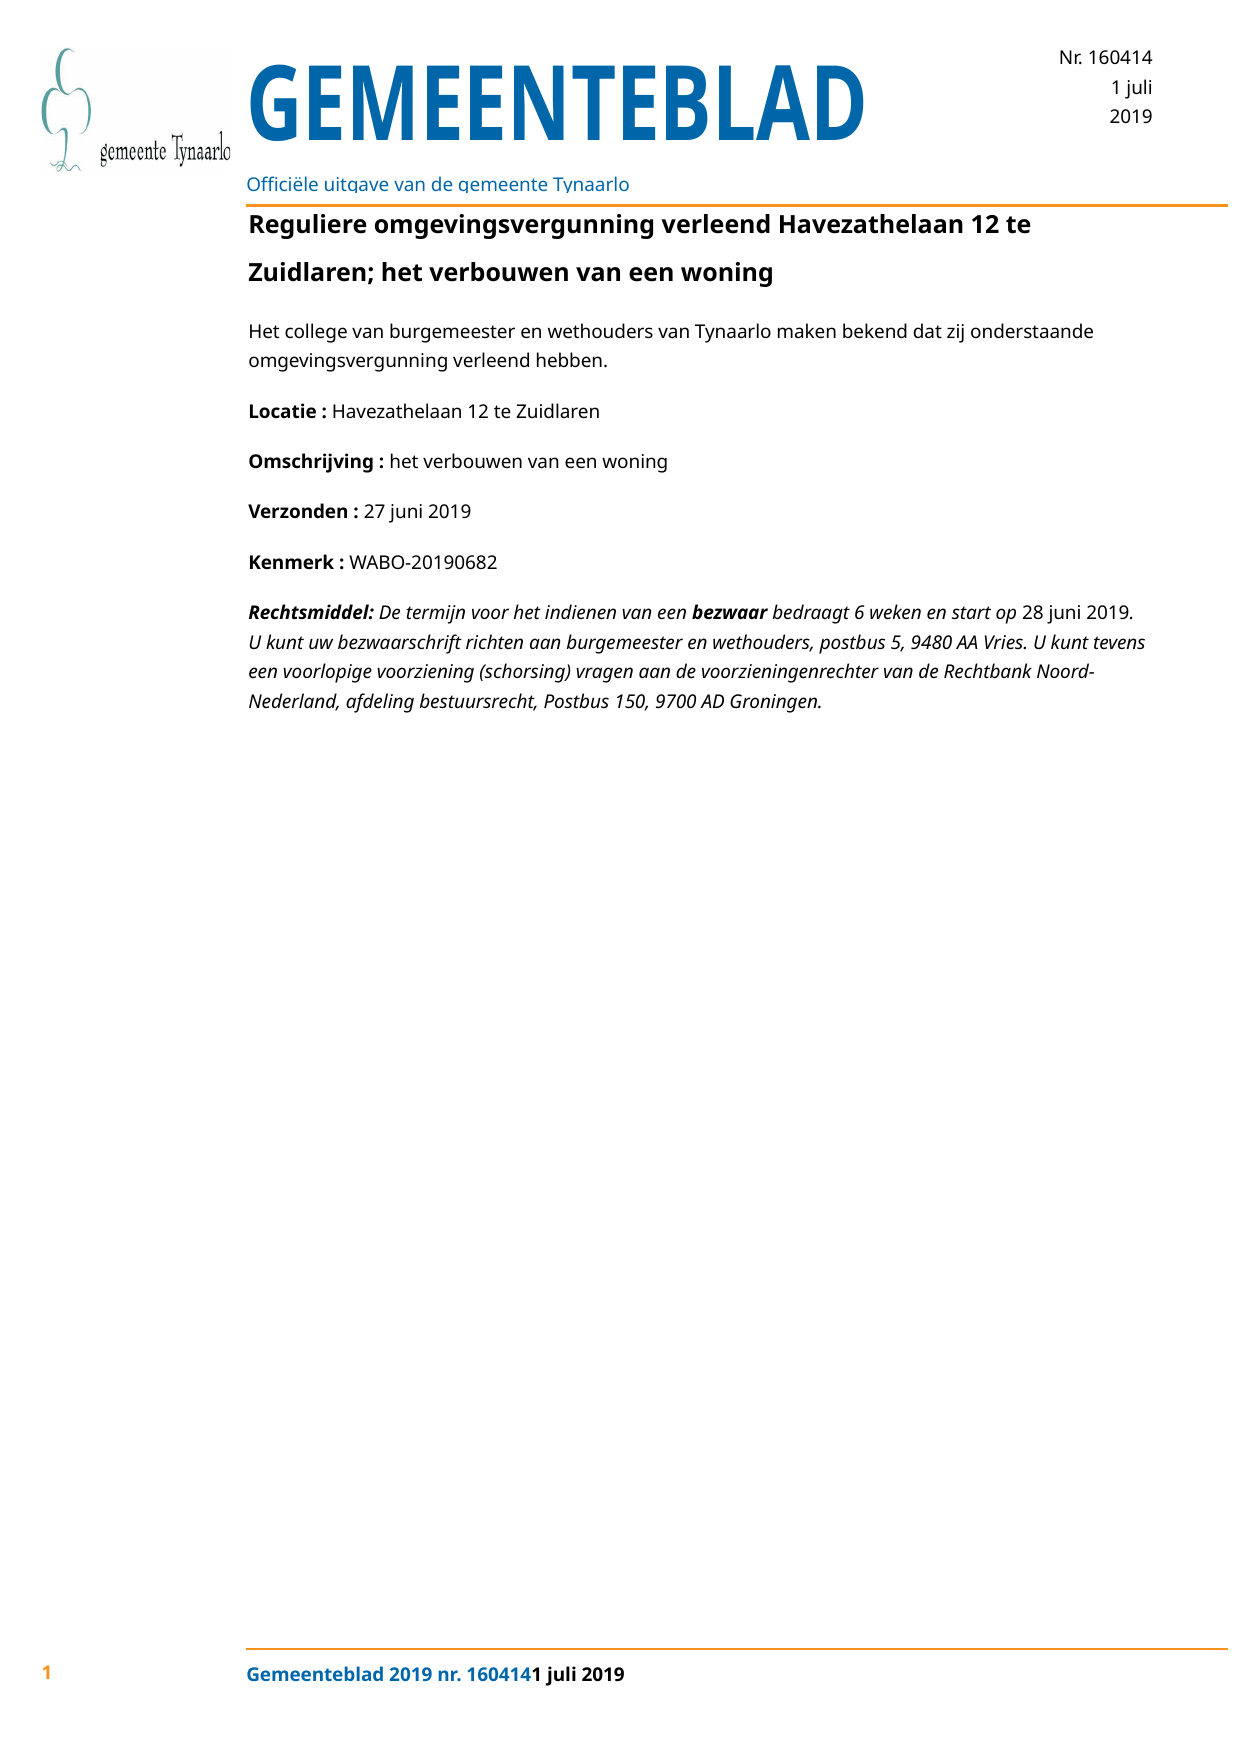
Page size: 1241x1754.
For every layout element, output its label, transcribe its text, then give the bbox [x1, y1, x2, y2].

text Kenmerk : WABO-20190682 [248, 549, 1152, 575]
picture [41, 47, 231, 172]
text Het college van burgemeester en wethouders van Tynaarlo maken bekend dat zij onderstaande omgevingsvergunning verleend hebben. [248, 318, 1152, 373]
text Locatie : Havezathelaan 12 te Zuidlaren [248, 398, 1152, 424]
text Omschrijving : het verbouwen van een woning [248, 448, 1152, 474]
text Reguliere omgevingsvergunning verleend Havezathelaan 12 te Zuidlaren; het verbouwen van een woning [248, 207, 1152, 288]
text Verzonden : 27 juni 2019 [248, 499, 1152, 524]
text Rechtsmiddel: De termijn voor het indienen van een bezwaar bedraagt 6 weken en start op 28 juni 2019. U kunt uw bezwaarschrift richten aan burgemeester en wethouders, postbus 5, 9480 AA Vries. U kunt tevens een voorlopige voorziening (schorsing) vragen aan de voorzieningenrechter van de Rechtbank Noord-Nederland, afdeling bestuursrecht, Postbus 150, 9700 AD Groningen. [248, 599, 1152, 714]
